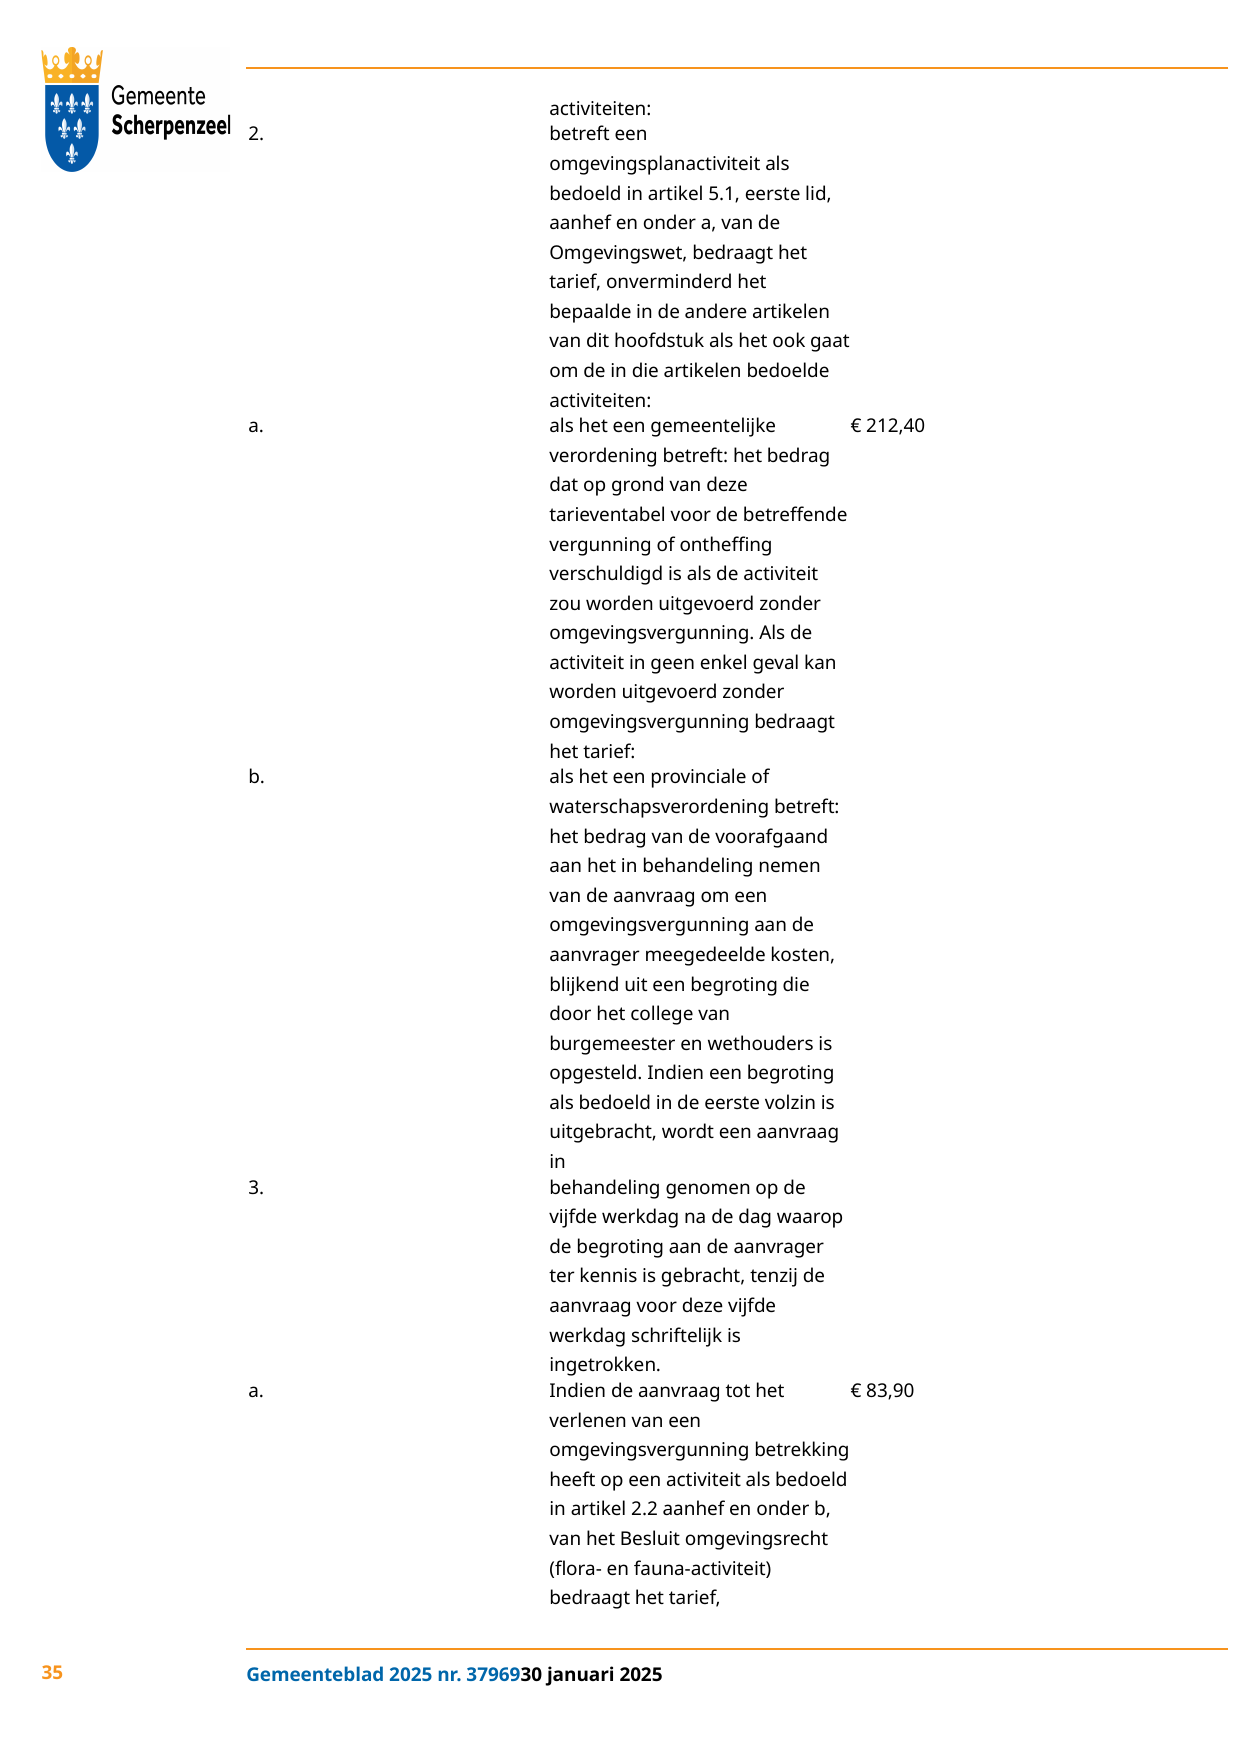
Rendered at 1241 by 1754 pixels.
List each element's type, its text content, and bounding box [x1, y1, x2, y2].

table_cell [850, 1174, 1152, 1377]
table_cell a. [248, 1377, 549, 1610]
table_cell [248, 95, 549, 121]
table_cell [850, 121, 1152, 412]
picture [41, 47, 231, 172]
table_cell [850, 95, 1152, 121]
table_cell a. [248, 413, 549, 764]
table_cell behandeling genomen op de vijfde werkdag na de dag waarop de begroting aan de aanvrager ter kennis is gebracht, tenzij de aanvraag voor deze vijfde werkdag schriftelijk is ingetrokken. [549, 1174, 850, 1377]
table_cell € 212,40 [850, 413, 1152, 764]
table_cell 3. [248, 1174, 549, 1377]
table_cell als het een provinciale of waterschapsverordening betreft: het bedrag van de voorafgaand aan het in behandeling nemen van de aanvraag om een omgevingsvergunning aan de aanvrager meegedeelde kosten, blijkend uit een begroting die door het college van burgemeester en wethouders is opgesteld. Indien een begroting als bedoeld in de eerste volzin is uitgebracht, wordt een aanvraag in [549, 764, 850, 1174]
table_cell [850, 764, 1152, 1174]
table_cell Indien de aanvraag tot het verlenen van een omgevingsvergunning betrekking heeft op een activiteit als bedoeld in artikel 2.2 aanhef en onder b, van het Besluit omgevingsrecht (flora- en fauna-activiteit) bedraagt het tarief, [549, 1377, 850, 1610]
table_cell b. [248, 764, 549, 1174]
table_cell als het een gemeentelijke verordening betreft: het bedrag dat op grond van deze tarieventabel voor de betreffende vergunning of ontheffing verschuldigd is als de activiteit zou worden uitgevoerd zonder omgevingsvergunning. Als de activiteit in geen enkel geval kan worden uitgevoerd zonder omgevingsvergunning bedraagt het tarief: [549, 413, 850, 764]
table_cell betreft een omgevingsplanactiviteit als bedoeld in artikel 5.1, eerste lid, aanhef en onder a, van de Omgevingswet, bedraagt het tarief, onverminderd het bepaalde in de andere artikelen van dit hoofdstuk als het ook gaat om de in die artikelen bedoelde activiteiten: [549, 121, 850, 412]
table_cell 2. [248, 121, 549, 412]
table_cell € 83,90 [850, 1377, 1152, 1610]
table_cell activiteiten: [549, 95, 850, 121]
